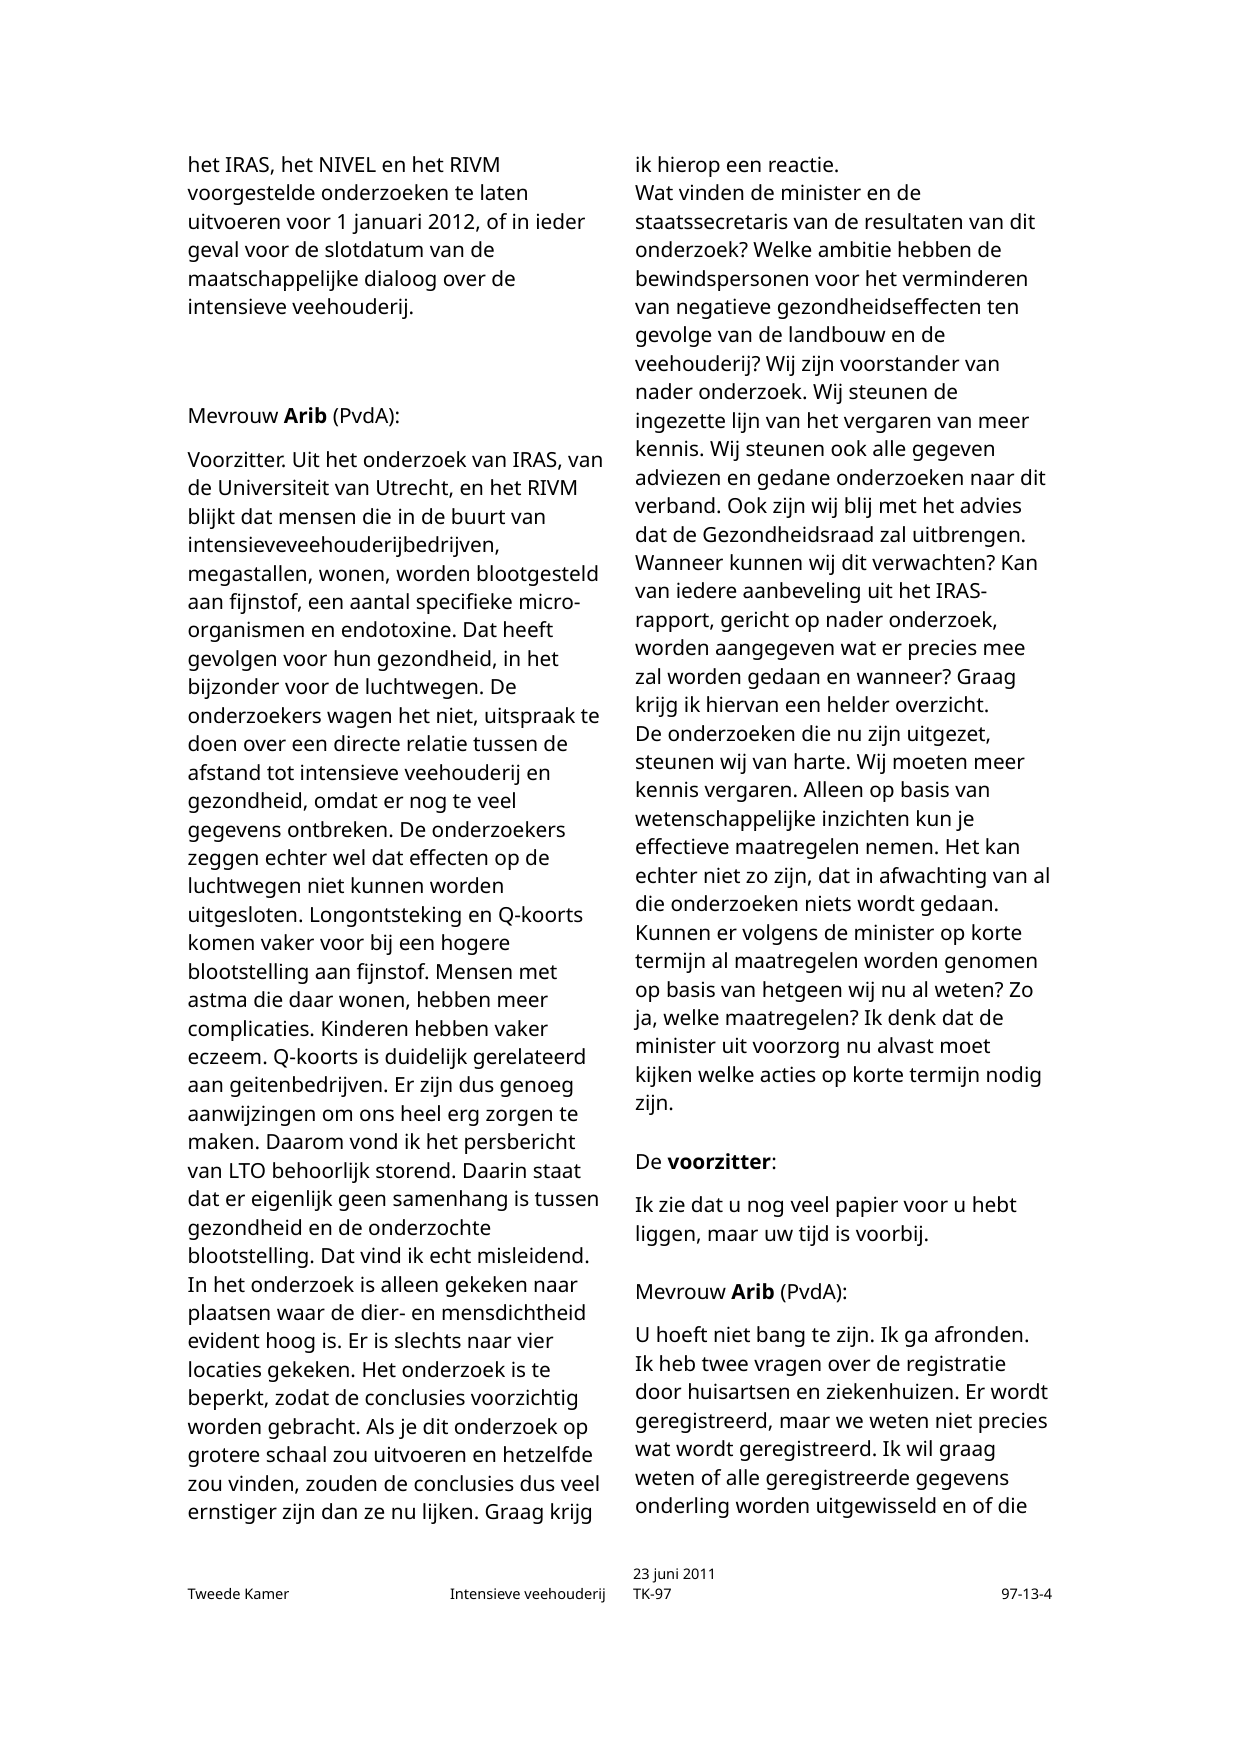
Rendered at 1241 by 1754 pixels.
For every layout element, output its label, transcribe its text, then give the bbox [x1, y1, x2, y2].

text Ik zie dat u nog veel papier voor u hebt liggen, maar uw tijd is voorbij. [635, 1190, 1053, 1247]
text Wat vinden de minister en de staatssecretaris van de resultaten van dit onderzoek? Welke ambitie hebben de bewindspersonen voor het verminderen van negatieve gezondheidseffecten ten gevolge van de landbouw en de veehouderij? Wij zijn voorstander van nader onderzoek. Wij steunen de ingezette lijn van het vergaren van meer kennis. Wij steunen ook alle gegeven adviezen en gedane onderzoeken naar dit verband. Ook zijn wij blij met het advies dat de Gezondheidsraad zal uitbrengen. Wanneer kunnen wij dit verwachten? Kan van iedere aanbeveling uit het IRAS-rapport, gericht op nader onderzoek, worden aangegeven wat er precies mee zal worden gedaan en wanneer? Graag krijg ik hiervan een helder overzicht. [635, 178, 1053, 719]
text  [187, 351, 605, 379]
text U hoeft niet bang te zijn. Ik ga afronden. [635, 1321, 1053, 1349]
text het IRAS, het NIVEL en het RIVM voorgestelde onderzoeken te laten uitvoeren voor 1 januari 2012, of in ieder geval voor de slotdatum van de maatschappelijke dialoog over de intensieve veehouderij. [187, 150, 605, 321]
text De voorzitter: [635, 1147, 1053, 1175]
text In het onderzoek is alleen gekeken naar plaatsen waar de dier- en mensdichtheid evident hoog is. Er is slechts naar vier locaties gekeken. Het onderzoek is te beperkt, zodat de conclusies voorzichtig worden gebracht. Als je dit onderzoek op grotere schaal zou uitvoeren en hetzelfde zou vinden, zouden de conclusies dus veel ernstiger zijn dan ze nu lijken. Graag krijg [187, 1270, 605, 1526]
text Voorzitter. Uit het onderzoek van IRAS, van de Universiteit van Utrecht, en het RIVM blijkt dat mensen die in de buurt van intensieveveehouderijbedrijven, megastallen, wonen, worden blootgesteld aan fijnstof, een aantal specifieke micro-organismen en endotoxine. Dat heeft gevolgen voor hun gezondheid, in het bijzonder voor de luchtwegen. De onderzoekers wagen het niet, uitspraak te doen over een directe relatie tussen de afstand tot intensieve veehouderij en gezondheid, omdat er nog te veel gegevens ontbreken. De onderzoekers zeggen echter wel dat effecten op de luchtwegen niet kunnen worden uitgesloten. Longontsteking en Q-koorts komen vaker voor bij een hogere blootstelling aan fijnstof. Mensen met astma die daar wonen, hebben meer complicaties. Kinderen hebben vaker eczeem. Q-koorts is duidelijk gerelateerd aan geitenbedrijven. Er zijn dus genoeg aanwijzingen om ons heel erg zorgen te maken. Daarom vond ik het persbericht van LTO behoorlijk storend. Daarin staat dat er eigenlijk geen samenhang is tussen gezondheid en de onderzochte blootstelling. Dat vind ik echt misleidend. [187, 445, 605, 1270]
text ik hierop een reactie. [635, 150, 1053, 178]
text De onderzoeken die nu zijn uitgezet, steunen wij van harte. Wij moeten meer kennis vergaren. Alleen op basis van wetenschappelijke inzichten kun je effectieve maatregelen nemen. Het kan echter niet zo zijn, dat in afwachting van al die onderzoeken niets wordt gedaan. Kunnen er volgens de minister op korte termijn al maatregelen worden genomen op basis van hetgeen wij nu al weten? Zo ja, welke maatregelen? Ik denk dat de minister uit voorzorg nu alvast moet kijken welke acties op korte termijn nodig zijn. [635, 719, 1053, 1117]
text Mevrouw Arib (PvdA): [187, 402, 605, 430]
text Mevrouw Arib (PvdA): [635, 1277, 1053, 1306]
text Ik heb twee vragen over de registratie door huisartsen en ziekenhuizen. Er wordt geregistreerd, maar we weten niet precies wat wordt geregistreerd. Ik wil graag weten of alle geregistreerde gegevens onderling worden uitgewisseld en of die [635, 1349, 1053, 1520]
